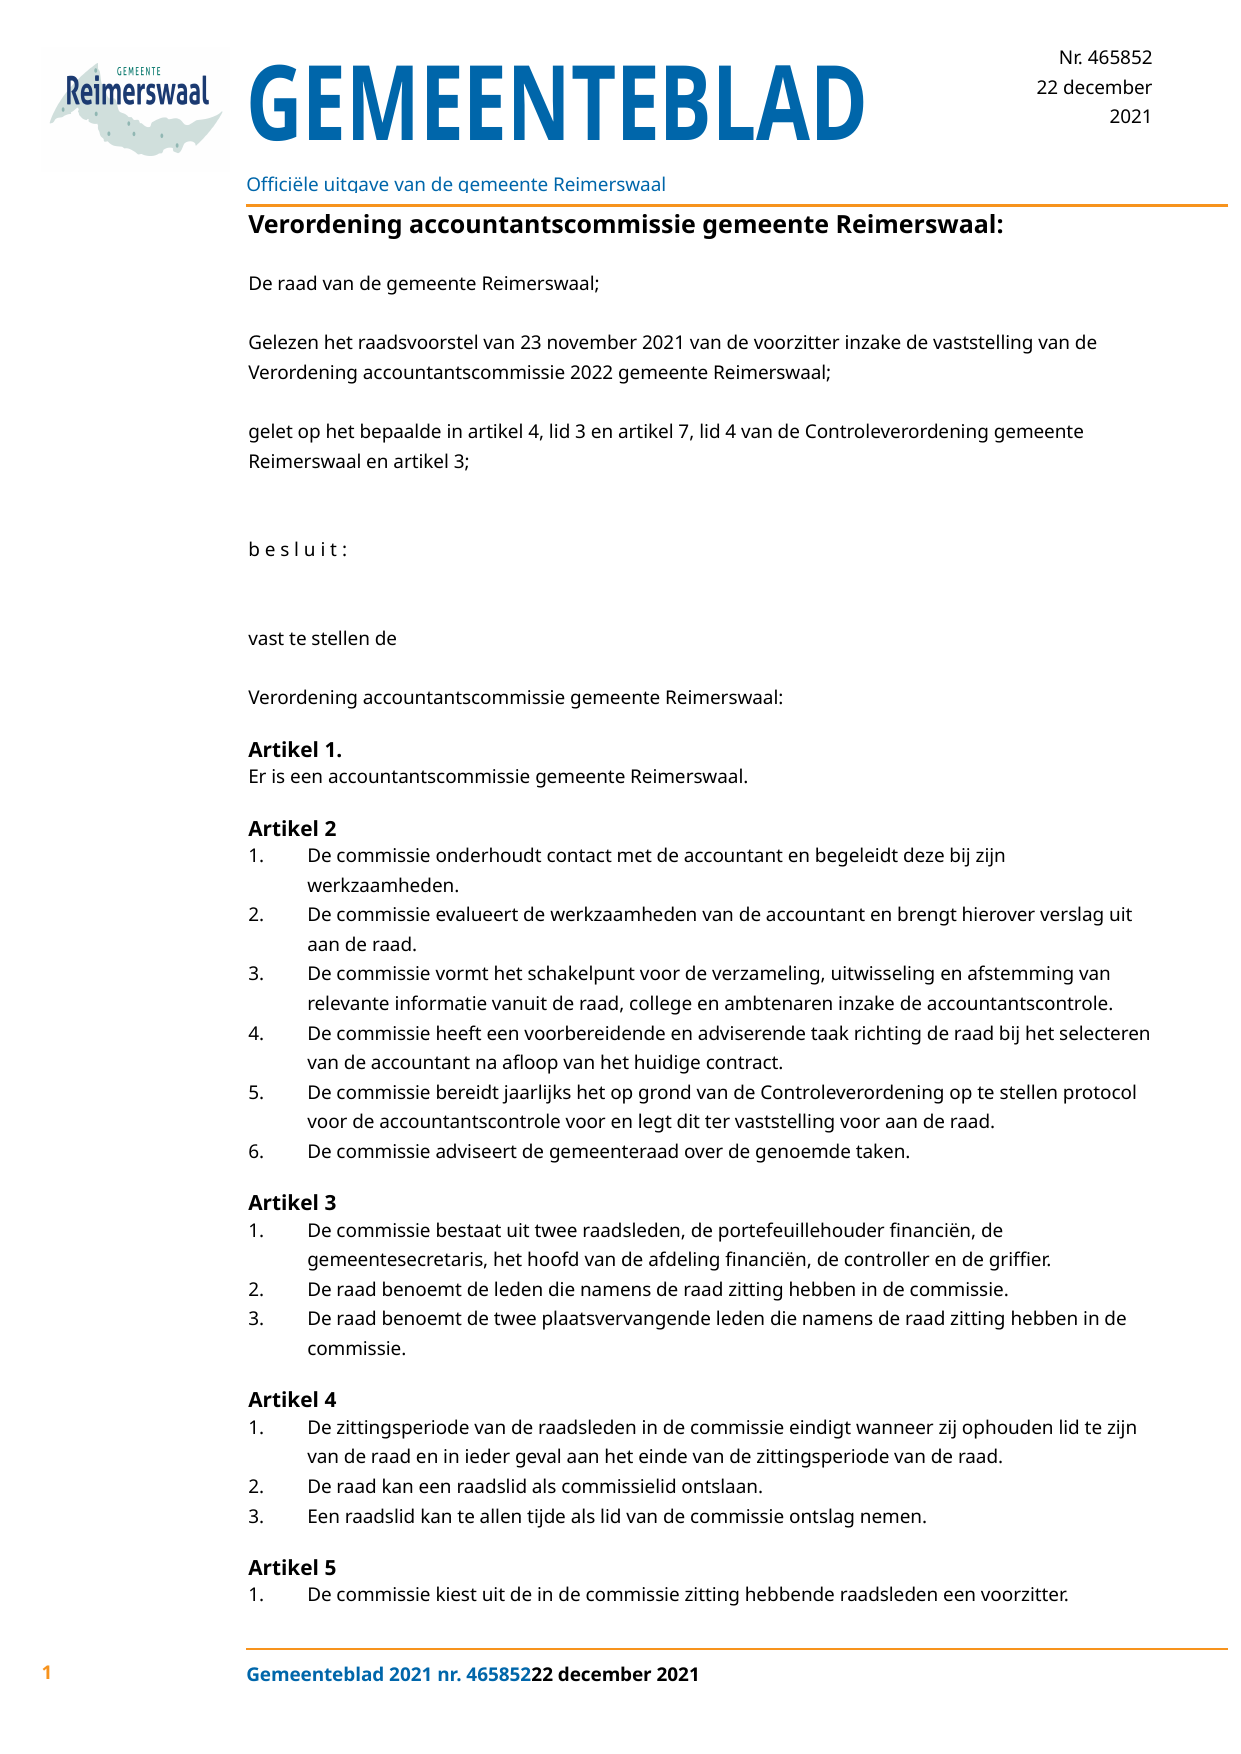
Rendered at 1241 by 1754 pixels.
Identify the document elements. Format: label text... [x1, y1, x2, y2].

text De raad van de gemeente Reimerswaal; [248, 270, 1152, 296]
text Artikel 5 [248, 1553, 1152, 1582]
text Verordening accountantscommissie gemeente Reimerswaal: [248, 207, 1152, 241]
list De commissie heeft een voorbereidende en adviserende taak richting de raad bij het selecteren van de accountant na afloop van het huidige contract. [248, 1020, 1152, 1075]
list De commissie bereidt jaarlijks het op grond van de Controleverordening op te stellen protocol voor de accountantscontrole voor en legt dit ter vaststelling voor aan de raad. [248, 1079, 1152, 1134]
list De commissie adviseert de gemeenteraad over de genoemde taken. [248, 1138, 1152, 1164]
list De raad benoemt de leden die namens de raad zitting hebben in de commissie. [248, 1276, 1152, 1302]
text Artikel 1. [248, 735, 1152, 763]
list De raad kan een raadslid als commissielid ontslaan. [248, 1473, 1152, 1499]
text Artikel 4 [248, 1386, 1152, 1414]
text Artikel 3 [248, 1188, 1152, 1217]
list Een raadslid kan te allen tijde als lid van de commissie ontslag nemen. [248, 1503, 1152, 1528]
list De commissie kiest uit de in de commissie zitting hebbende raadsleden een voorzitter. [248, 1582, 1152, 1607]
list De raad benoemt de twee plaatsvervangende leden die namens de raad zitting hebben in de commissie. [248, 1306, 1152, 1361]
text Artikel 2 [248, 814, 1152, 842]
list De commissie bestaat uit twee raadsleden, de portefeuillehouder financiën, de gemeentesecretaris, het hoofd van de afdeling financiën, de controller en de griffier. [248, 1217, 1152, 1272]
picture [41, 47, 231, 172]
text gelet op het bepaalde in artikel 4, lid 3 en artikel 7, lid 4 van de Controleverordening gemeente Reimerswaal en artikel 3; [248, 418, 1152, 473]
text Verordening accountantscommissie gemeente Reimerswaal: [248, 684, 1152, 710]
text Er is een accountantscommissie gemeente Reimerswaal. [248, 763, 1152, 789]
list De commissie onderhoudt contact met de accountant en begeleidt deze bij zijn werkzaamheden. [248, 842, 1152, 897]
list De zittingsperiode van de raadsleden in de commissie eindigt wanneer zij ophouden lid te zijn van de raad en in ieder geval aan het einde van de zittingsperiode van de raad. [248, 1414, 1152, 1469]
text b e s l u i t : [248, 537, 1152, 562]
text Gelezen het raadsvoorstel van 23 november 2021 van de voorzitter inzake de vaststelling van de Verordening accountantscommissie 2022 gemeente Reimerswaal; [248, 329, 1152, 385]
text vast te stellen de [248, 625, 1152, 651]
list De commissie vormt het schakelpunt voor de verzameling, uitwisseling en afstemming van relevante informatie vanuit de raad, college en ambtenaren inzake de accountantscontrole. [248, 961, 1152, 1016]
list De commissie evalueert de werkzaamheden van de accountant en brengt hierover verslag uit aan de raad. [248, 901, 1152, 957]
